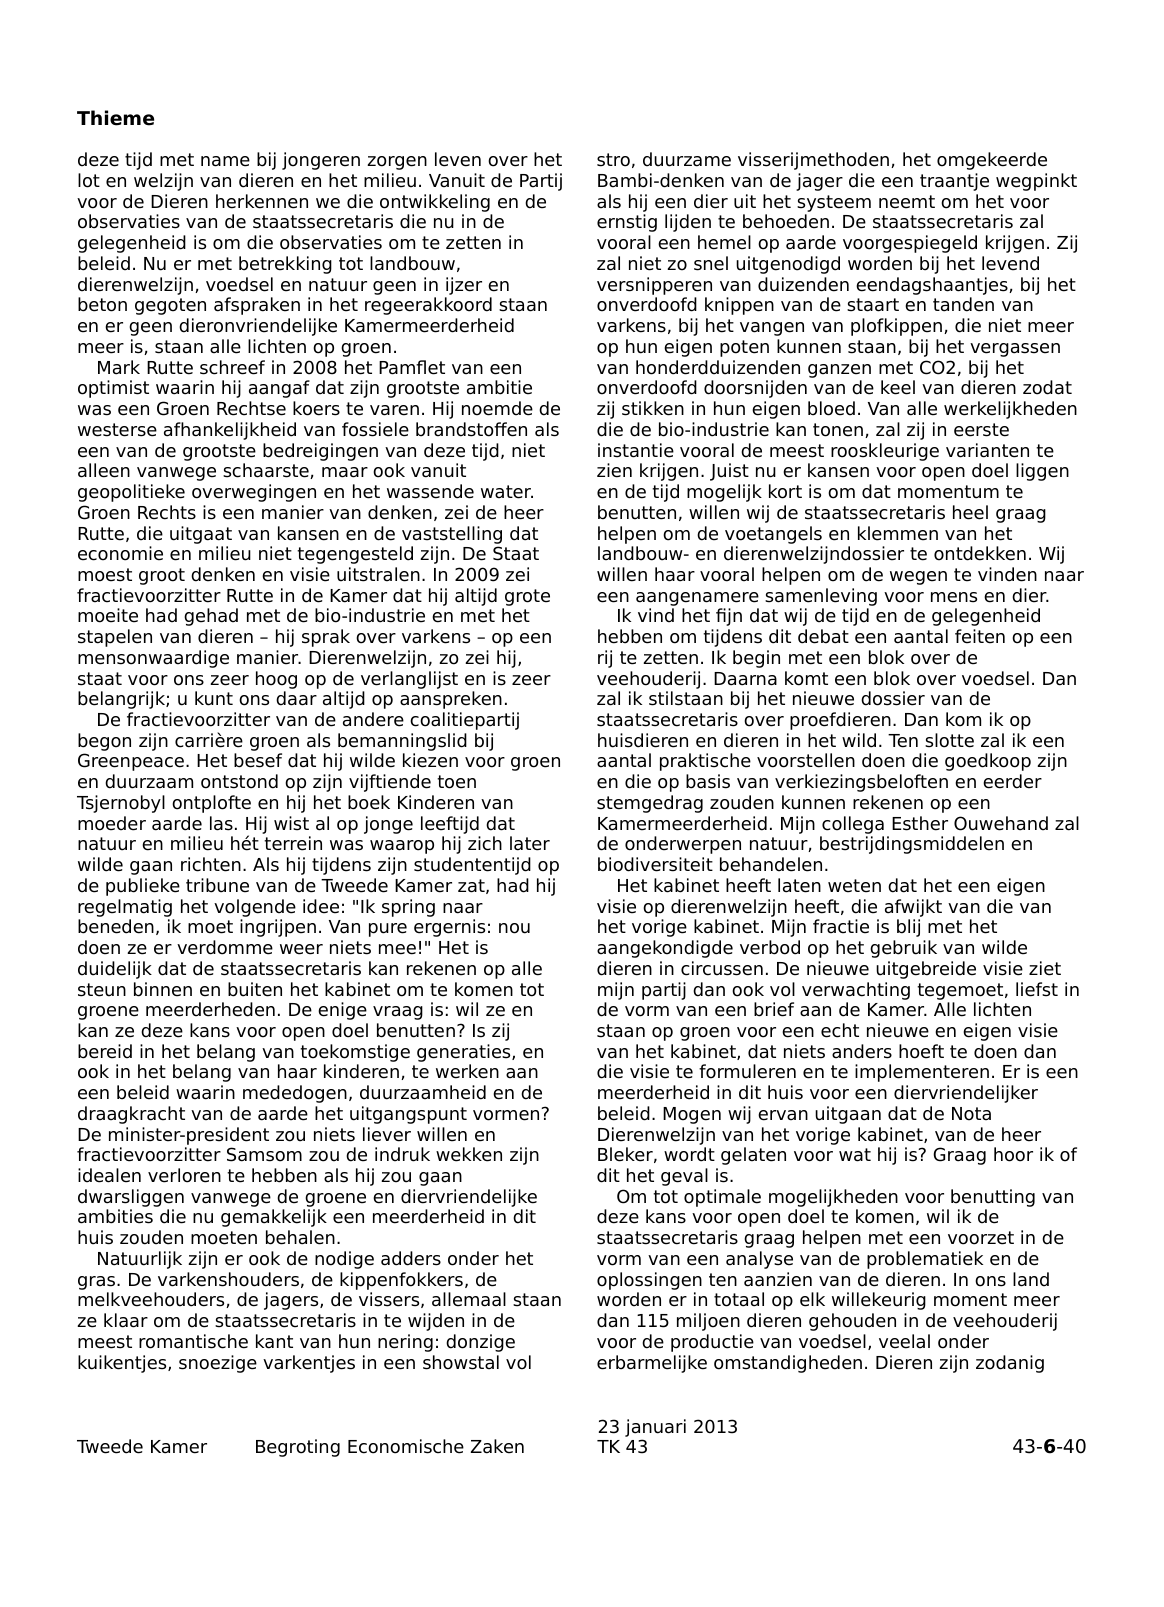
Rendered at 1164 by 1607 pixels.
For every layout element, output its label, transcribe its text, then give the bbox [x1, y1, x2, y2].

text Natuurlijk zijn er ook de nodige adders onder het gras. De varkenshouders, de kippenfokkers, de melkveehouders, de jagers, de vissers, allemaal staan ze klaar om de staatssecretaris in te wijden in de meest romantische kant van hun nering: donzige kuikentjes, snoezige varkentjes in een showstal vol [77, 1249, 567, 1373]
text deze tijd met name bij jongeren zorgen leven over het lot en welzijn van dieren en het milieu. Vanuit de Partij voor de Dieren herkennen we die ontwikkeling en de observaties van de staatssecretaris die nu in de gelegenheid is om die observaties om te zetten in beleid. Nu er met betrekking tot landbouw, dierenwelzijn, voedsel en natuur geen in ijzer en beton gegoten afspraken in het regeerakkoord staan en er geen dieronvriendelijke Kamermeerderheid meer is, staan alle lichten op groen. [77, 150, 567, 357]
text Mark Rutte schreef in 2008 het Pamflet van een optimist waarin hij aangaf dat zijn grootste ambitie was een Groen Rechtse koers te varen. Hij noemde de westerse afhankelijkheid van fossiele brandstoffen als een van de grootste bedreigingen van deze tijd, niet alleen vanwege schaarste, maar ook vanuit geopolitieke overwegingen en het wassende water. Groen Rechts is een manier van denken, zei de heer Rutte, die uitgaat van kansen en de vaststelling dat economie en milieu niet tegengesteld zijn. De Staat moest groot denken en visie uitstralen. In 2009 zei fractievoorzitter Rutte in de Kamer dat hij altijd grote moeite had gehad met de bio-industrie en met het stapelen van dieren – hij sprak over varkens – op een mensonwaardige manier. Dierenwelzijn, zo zei hij, staat voor ons zeer hoog op de verlanglijst en is zeer belangrijk; u kunt ons daar altijd op aanspreken. [77, 357, 567, 710]
text Om tot optimale mogelijkheden voor benutting van deze kans voor open doel te komen, wil ik de staatssecretaris graag helpen met een voorzet in de vorm van een analyse van de problematiek en de oplossingen ten aanzien van de dieren. In ons land worden er in totaal op elk willekeurig moment meer dan 115 miljoen dieren gehouden in de veehouderij voor de productie van voedsel, veelal onder erbarmelijke omstandigheden. Dieren zijn zodanig [596, 1187, 1087, 1373]
text Ik vind het fijn dat wij de tijd en de gelegenheid hebben om tijdens dit debat een aantal feiten op een rij te zetten. Ik begin met een blok over de veehouderij. Daarna komt een blok over voedsel. Dan zal ik stilstaan bij het nieuwe dossier van de staatssecretaris over proefdieren. Dan kom ik op huisdieren en dieren in het wild. Ten slotte zal ik een aantal praktische voorstellen doen die goedkoop zijn en die op basis van verkiezingsbeloften en eerder stemgedrag zouden kunnen rekenen op een Kamermeerderheid. Mijn collega Esther Ouwehand zal de onderwerpen natuur, bestrijdingsmiddelen en biodiversiteit behandelen. [596, 606, 1087, 876]
text De fractievoorzitter van de andere coalitiepartij begon zijn carrière groen als bemanningslid bij Greenpeace. Het besef dat hij wilde kiezen voor groen en duurzaam ontstond op zijn vijftiende toen Tsjernobyl ontplofte en hij het boek Kinderen van moeder aarde las. Hij wist al op jonge leeftijd dat natuur en milieu hét terrein was waarop hij zich later wilde gaan richten. Als hij tijdens zijn studententijd op de publieke tribune van de Tweede Kamer zat, had hij regelmatig het volgende idee: "Ik spring naar beneden, ik moet ingrijpen. Van pure ergernis: nou doen ze er verdomme weer niets mee!" Het is duidelijk dat de staatssecretaris kan rekenen op alle steun binnen en buiten het kabinet om te komen tot groene meerderheden. De enige vraag is: wil ze en kan ze deze kans voor open doel benutten? Is zij bereid in het belang van toekomstige generaties, en ook in het belang van haar kinderen, te werken aan een beleid waarin mededogen, duurzaamheid en de draagkracht van de aarde het uitgangspunt vormen? De minister-president zou niets liever willen en fractievoorzitter Samsom zou de indruk wekken zijn idealen verloren te hebben als hij zou gaan dwarsliggen vanwege de groene en diervriendelijke ambities die nu gemakkelijk een meerderheid in dit huis zouden moeten behalen. [77, 710, 567, 1249]
text Het kabinet heeft laten weten dat het een eigen visie op dierenwelzijn heeft, die afwijkt van die van het vorige kabinet. Mijn fractie is blij met het aangekondigde verbod op het gebruik van wilde dieren in circussen. De nieuwe uitgebreide visie ziet mijn partij dan ook vol verwachting tegemoet, liefst in de vorm van een brief aan de Kamer. Alle lichten staan op groen voor een echt nieuwe en eigen visie van het kabinet, dat niets anders hoeft te doen dan die visie te formuleren en te implementeren. Er is een meerderheid in dit huis voor een diervriendelijker beleid. Mogen wij ervan uitgaan dat de Nota Dierenwelzijn van het vorige kabinet, van de heer Bleker, wordt gelaten voor wat hij is? Graag hoor ik of dit het geval is. [596, 876, 1087, 1187]
text stro, duurzame visserijmethoden, het omgekeerde Bambi-denken van de jager die een traantje wegpinkt als hij een dier uit het systeem neemt om het voor ernstig lijden te behoeden. De staatssecretaris zal vooral een hemel op aarde voorgespiegeld krijgen. Zij zal niet zo snel uitgenodigd worden bij het levend versnipperen van duizenden eendagshaantjes, bij het onverdoofd knippen van de staart en tanden van varkens, bij het vangen van plofkippen, die niet meer op hun eigen poten kunnen staan, bij het vergassen van honderdduizenden ganzen met CO2, bij het onverdoofd doorsnijden van de keel van dieren zodat zij stikken in hun eigen bloed. Van alle werkelijkheden die de bio-industrie kan tonen, zal zij in eerste instantie vooral de meest rooskleurige varianten te zien krijgen. Juist nu er kansen voor open doel liggen en de tijd mogelijk kort is om dat momentum te benutten, willen wij de staatssecretaris heel graag helpen om de voetangels en klemmen van het landbouw- en dierenwelzijndossier te ontdekken. Wij willen haar vooral helpen om de wegen te vinden naar een aangenamere samenleving voor mens en dier. [596, 150, 1087, 606]
